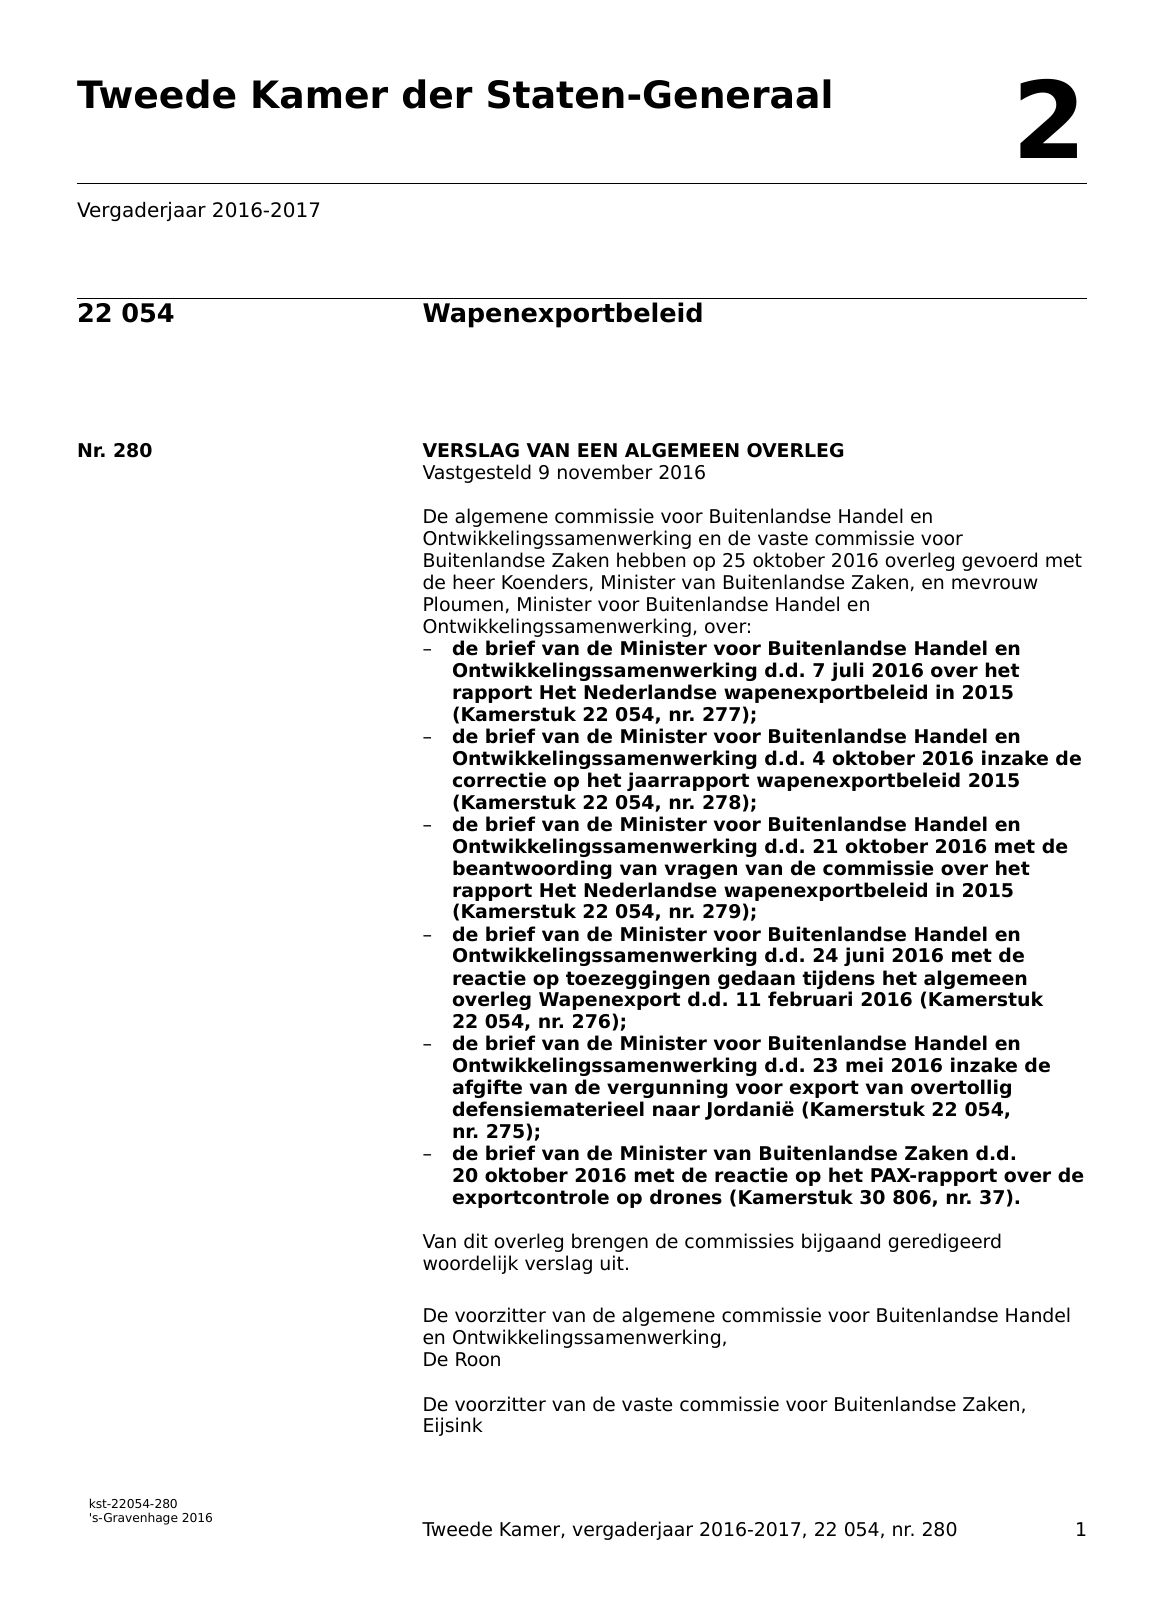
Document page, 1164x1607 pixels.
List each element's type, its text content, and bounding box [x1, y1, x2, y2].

text De algemene commissie voor Buitenlandse Handel en Ontwikkelingssamenwerking en de vaste commissie voor Buitenlandse Zaken hebben op 25 oktober 2016 overleg gevoerd met de heer Koenders, Minister van Buitenlandse Zaken, en mevrouw Ploumen, Minister voor Buitenlandse Handel en Ontwikkelingssamenwerking, over: [422, 506, 1087, 638]
subtitle Nr. 280 VERSLAG VAN EEN ALGEMEEN OVERLEG [77, 440, 1087, 462]
text Vastgesteld 9 november 2016 [422, 462, 1087, 484]
table_cell Vergaderjaar 2016-2017 [77, 184, 1087, 298]
text – de brief van de Minister voor Buitenlandse Handel en Ontwikkelingssamenwerking d.d. 24 juni 2016 met de reactie op toezeggingen gedaan tijdens het algemeen overleg Wapenexport d.d. 11 februari 2016 (Kamerstuk 22 054, nr. 276); [422, 923, 1087, 1033]
table_header Tweede Kamer der Staten-Generaal [77, 59, 886, 183]
text De voorzitter van de algemene commissie voor Buitenlandse Handel en Ontwikkelingssamenwerking, De Roon [422, 1305, 1087, 1371]
text Van dit overleg brengen de commissies bijgaand geredigeerd woordelijk verslag uit. [422, 1231, 1087, 1275]
text – de brief van de Minister voor Buitenlandse Handel en Ontwikkelingssamenwerking d.d. 4 oktober 2016 inzake de correctie op het jaarrapport wapenexportbeleid 2015 (Kamerstuk 22 054, nr. 278); [422, 726, 1087, 813]
text 's-Gravenhage 2016 [88, 1511, 323, 1525]
text – de brief van de Minister voor Buitenlandse Handel en Ontwikkelingssamenwerking d.d. 23 mei 2016 inzake de afgifte van de vergunning voor export van overtollig defensiematerieel naar Jordanië (Kamerstuk 22 054, nr. 275); [422, 1033, 1087, 1143]
text – de brief van de Minister van Buitenlandse Zaken d.d. 20 oktober 2016 met de reactie op het PAX-rapport over de exportcontrole op drones (Kamerstuk 30 806, nr. 37). [422, 1143, 1087, 1209]
text De voorzitter van de vaste commissie voor Buitenlandse Zaken, Eijsink [422, 1393, 1087, 1437]
subtitle 22 054 Wapenexportbeleid [77, 299, 1087, 329]
text kst-22054-280 [88, 1497, 323, 1511]
table_header 2 [886, 59, 1087, 183]
text – de brief van de Minister voor Buitenlandse Handel en Ontwikkelingssamenwerking d.d. 7 juli 2016 over het rapport Het Nederlandse wapenexportbeleid in 2015 (Kamerstuk 22 054, nr. 277); [422, 638, 1087, 726]
text – de brief van de Minister voor Buitenlandse Handel en Ontwikkelingssamenwerking d.d. 21 oktober 2016 met de beantwoording van vragen van de commissie over het rapport Het Nederlandse wapenexportbeleid in 2015 (Kamerstuk 22 054, nr. 279); [422, 813, 1087, 923]
